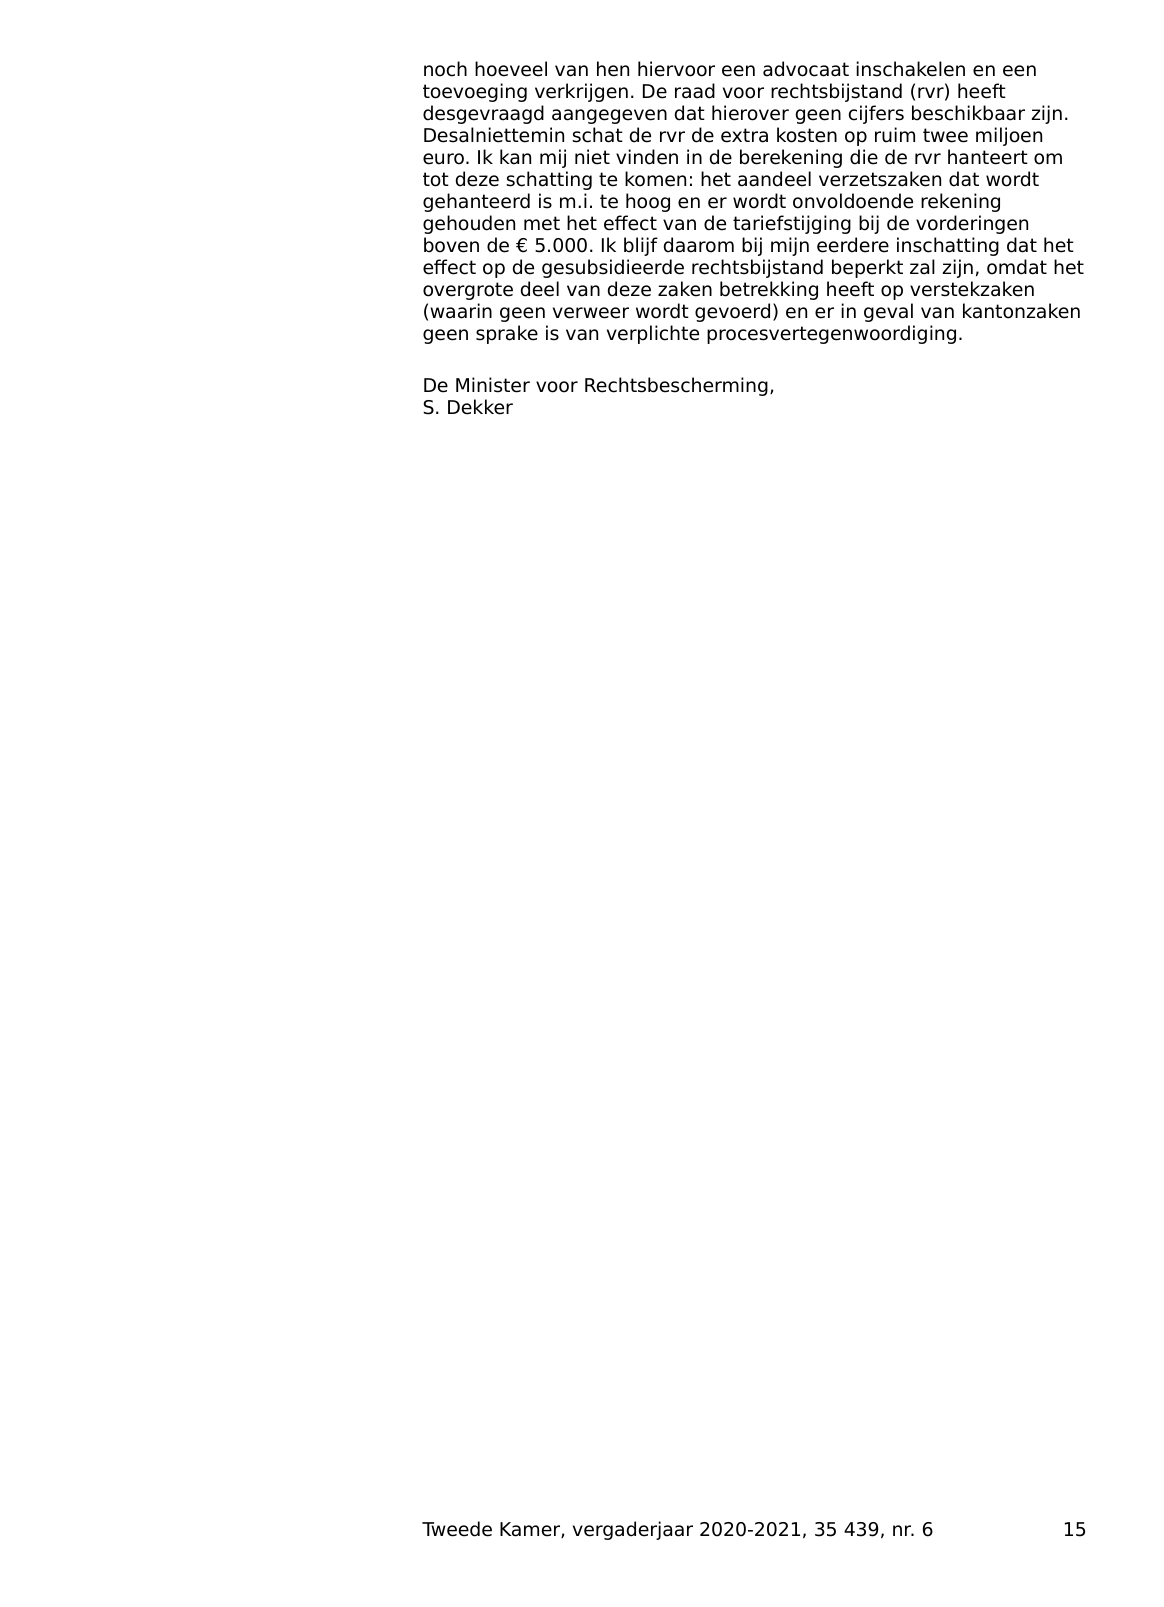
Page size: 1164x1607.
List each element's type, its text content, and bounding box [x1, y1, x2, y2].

text De Minister voor Rechtsbescherming, S. Dekker [422, 375, 1087, 419]
text noch hoeveel van hen hiervoor een advocaat inschakelen en een toevoeging verkrijgen. De raad voor rechtsbijstand (rvr) heeft desgevraagd aangegeven dat hierover geen cijfers beschikbaar zijn. Desalniettemin schat de rvr de extra kosten op ruim twee miljoen euro. Ik kan mij niet vinden in de berekening die de rvr hanteert om tot deze schatting te komen: het aandeel verzetszaken dat wordt gehanteerd is m.i. te hoog en er wordt onvoldoende rekening gehouden met het effect van de tariefstijging bij de vorderingen boven de € 5.000. Ik blijf daarom bij mijn eerdere inschatting dat het effect op de gesubsidieerde rechtsbijstand beperkt zal zijn, omdat het overgrote deel van deze zaken betrekking heeft op verstekzaken (waarin geen verweer wordt gevoerd) en er in geval van kantonzaken geen sprake is van verplichte procesvertegenwoordiging. [422, 59, 1087, 345]
